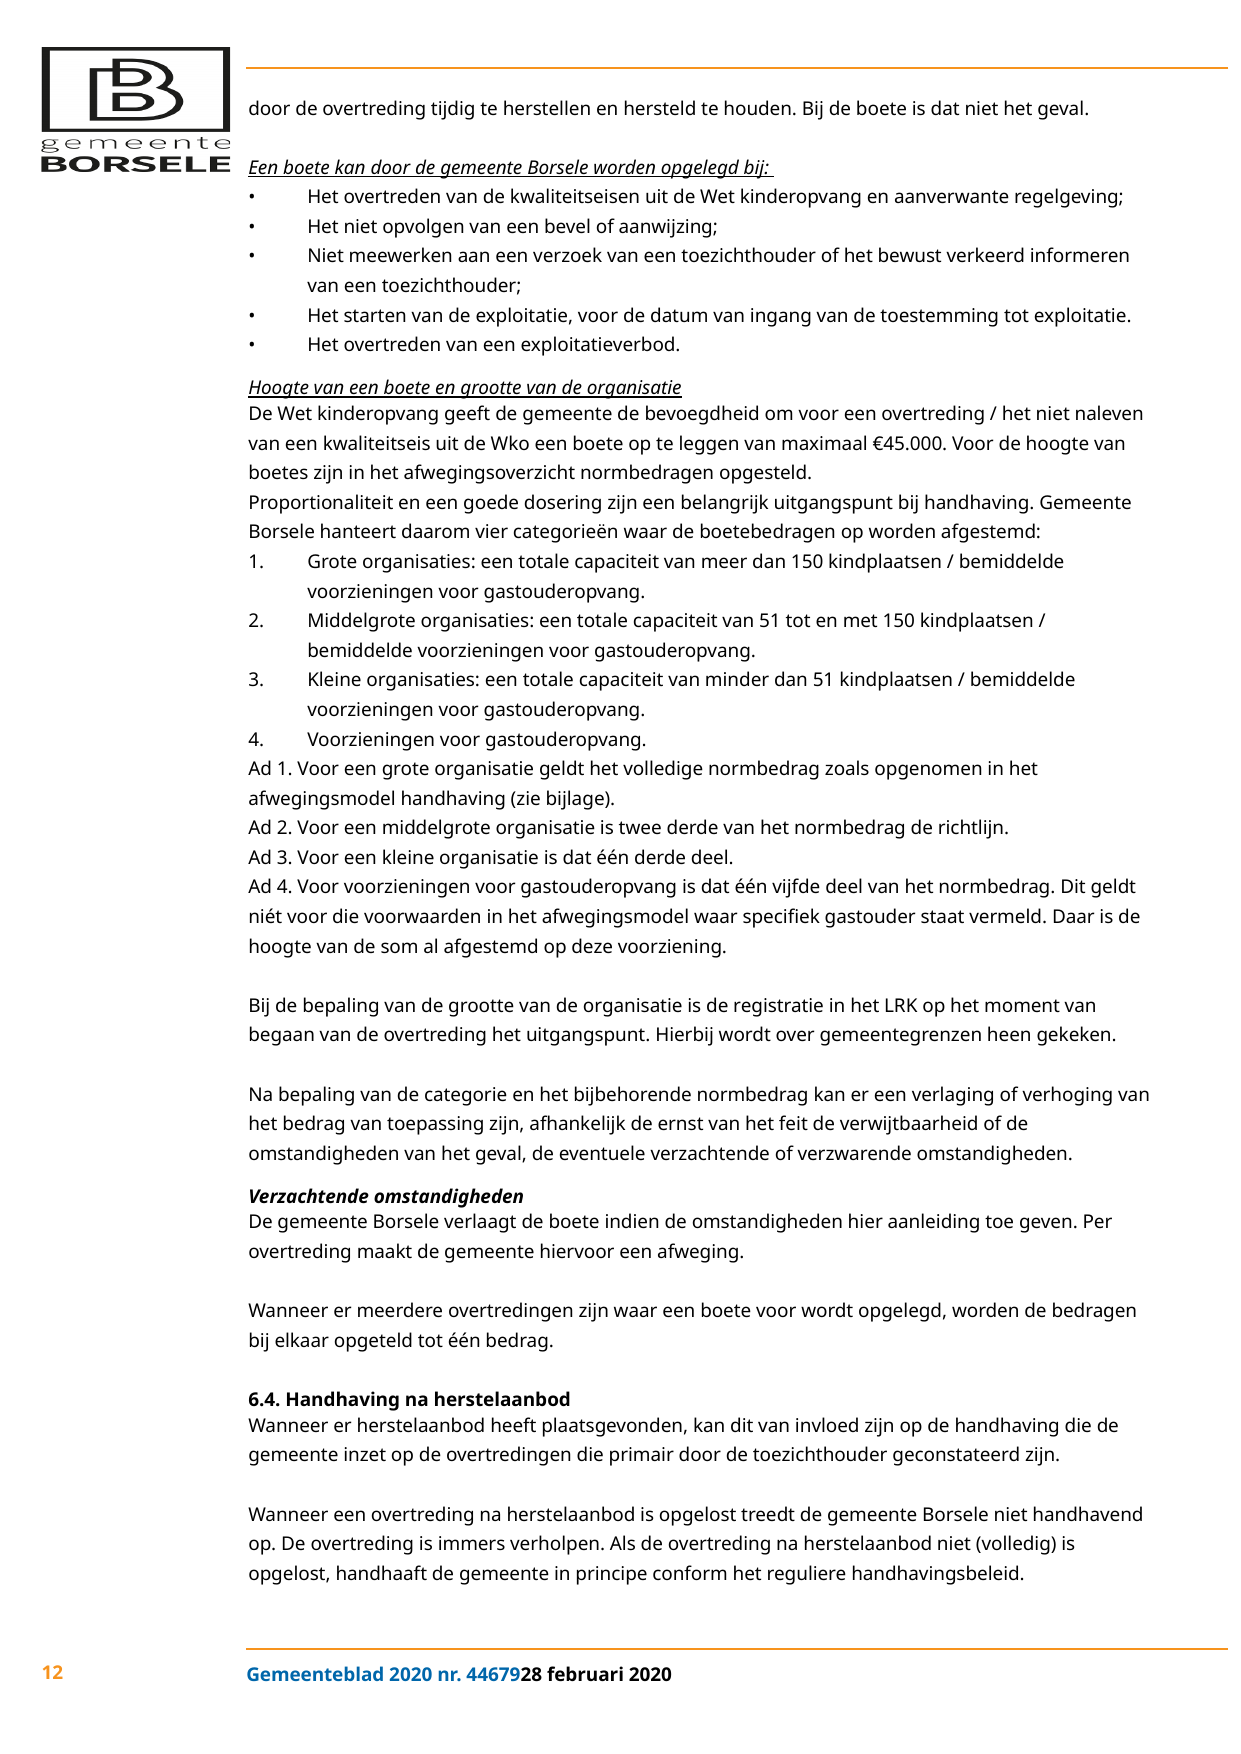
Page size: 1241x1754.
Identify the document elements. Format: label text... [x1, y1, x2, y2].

list Middelgrote organisaties: een totale capaciteit van 51 tot en met 150 kindplaatsen / bemiddelde voorzieningen voor gastouderopvang. [248, 607, 1152, 663]
text Wanneer er meerdere overtredingen zijn waar een boete voor wordt opgelegd, worden de bedragen bij elkaar opgeteld tot één bedrag. [248, 1297, 1152, 1353]
text Een boete kan door de gemeente Borsele worden opgelegd bij: [248, 154, 1152, 180]
text Ad 1. Voor een grote organisatie geldt het volledige normbedrag zoals opgenomen in het afwegingsmodel handhaving (zie bijlage). [248, 755, 1152, 811]
list Kleine organisaties: een totale capaciteit van minder dan 51 kindplaatsen / bemiddelde voorzieningen voor gastouderopvang. [248, 667, 1152, 722]
text Ad 2. Voor een middelgrote organisatie is twee derde van het normbedrag de richtlijn. [248, 814, 1152, 840]
text 6.4. Handhaving na herstelaanbod [248, 1386, 1152, 1412]
list Niet meewerken aan een verzoek van een toezichthouder of het bewust verkeerd informeren van een toezichthouder; [248, 243, 1152, 298]
text Bij de bepaling van de grootte van de organisatie is de registratie in het LRK op het moment van begaan van de overtreding het uitgangspunt. Hierbij wordt over gemeentegrenzen heen gekeken. [248, 992, 1152, 1047]
text Wanneer er herstelaanbod heeft plaatsgevonden, kan dit van invloed zijn op de handhaving die de gemeente inzet op de overtredingen die primair door de toezichthouder geconstateerd zijn. [248, 1412, 1152, 1467]
text Na bepaling van de categorie en het bijbehorende normbedrag kan er een verlaging of verhoging van het bedrag van toepassing zijn, afhankelijk de ernst van het feit de verwijtbaarheid of de omstandigheden van het geval, de eventuele verzachtende of verzwarende omstandigheden. [248, 1081, 1152, 1166]
text Verzachtende omstandigheden [248, 1183, 1152, 1209]
text De gemeente Borsele verlaagt de boete indien de omstandigheden hier aanleiding toe geven. Per overtreding maakt de gemeente hiervoor een afweging. [248, 1209, 1152, 1264]
list Grote organisaties: een totale capaciteit van meer dan 150 kindplaatsen / bemiddelde voorzieningen voor gastouderopvang. [248, 548, 1152, 603]
text De Wet kinderopvang geeft de gemeente de bevoegdheid om voor een overtreding / het niet naleven van een kwaliteitseis uit de Wko een boete op te leggen van maximaal €45.000. Voor de hoogte van boetes zijn in het afwegingsoverzicht normbedragen opgesteld. [248, 400, 1152, 485]
text Hoogte van een boete en grootte van de organisatie [248, 374, 1152, 400]
text Wanneer een overtreding na herstelaanbod is opgelost treedt de gemeente Borsele niet handhavend op. De overtreding is immers verholpen. Als de overtreding na herstelaanbod niet (volledig) is opgelost, handhaaft de gemeente in principe conform het reguliere handhavingsbeleid. [248, 1501, 1152, 1586]
list Het niet opvolgen van een bevel of aanwijzing; [248, 213, 1152, 239]
text Proportionaliteit en een goede dosering zijn een belangrijk uitgangspunt bij handhaving. Gemeente Borsele hanteert daarom vier categorieën waar de boetebedragen op worden afgestemd: [248, 489, 1152, 544]
list Het overtreden van de kwaliteitseisen uit de Wet kinderopvang en aanverwante regelgeving; [248, 183, 1152, 209]
text Ad 4. Voor voorzieningen voor gastouderopvang is dat één vijfde deel van het normbedrag. Dit geldt niét voor die voorwaarden in het afwegingsmodel waar specifiek gastouder staat vermeld. Daar is de hoogte van de som al afgestemd op deze voorziening. [248, 874, 1152, 958]
picture [41, 47, 231, 172]
list Voorzieningen voor gastouderopvang. [248, 726, 1152, 751]
text Ad 3. Voor een kleine organisatie is dat één derde deel. [248, 844, 1152, 870]
text door de overtreding tijdig te herstellen en hersteld te houden. Bij de boete is dat niet het geval. [248, 95, 1152, 121]
list Het starten van de exploitatie, voor de datum van ingang van de toestemming tot exploitatie. [248, 302, 1152, 328]
list Het overtreden van een exploitatieverbod. [248, 331, 1152, 357]
